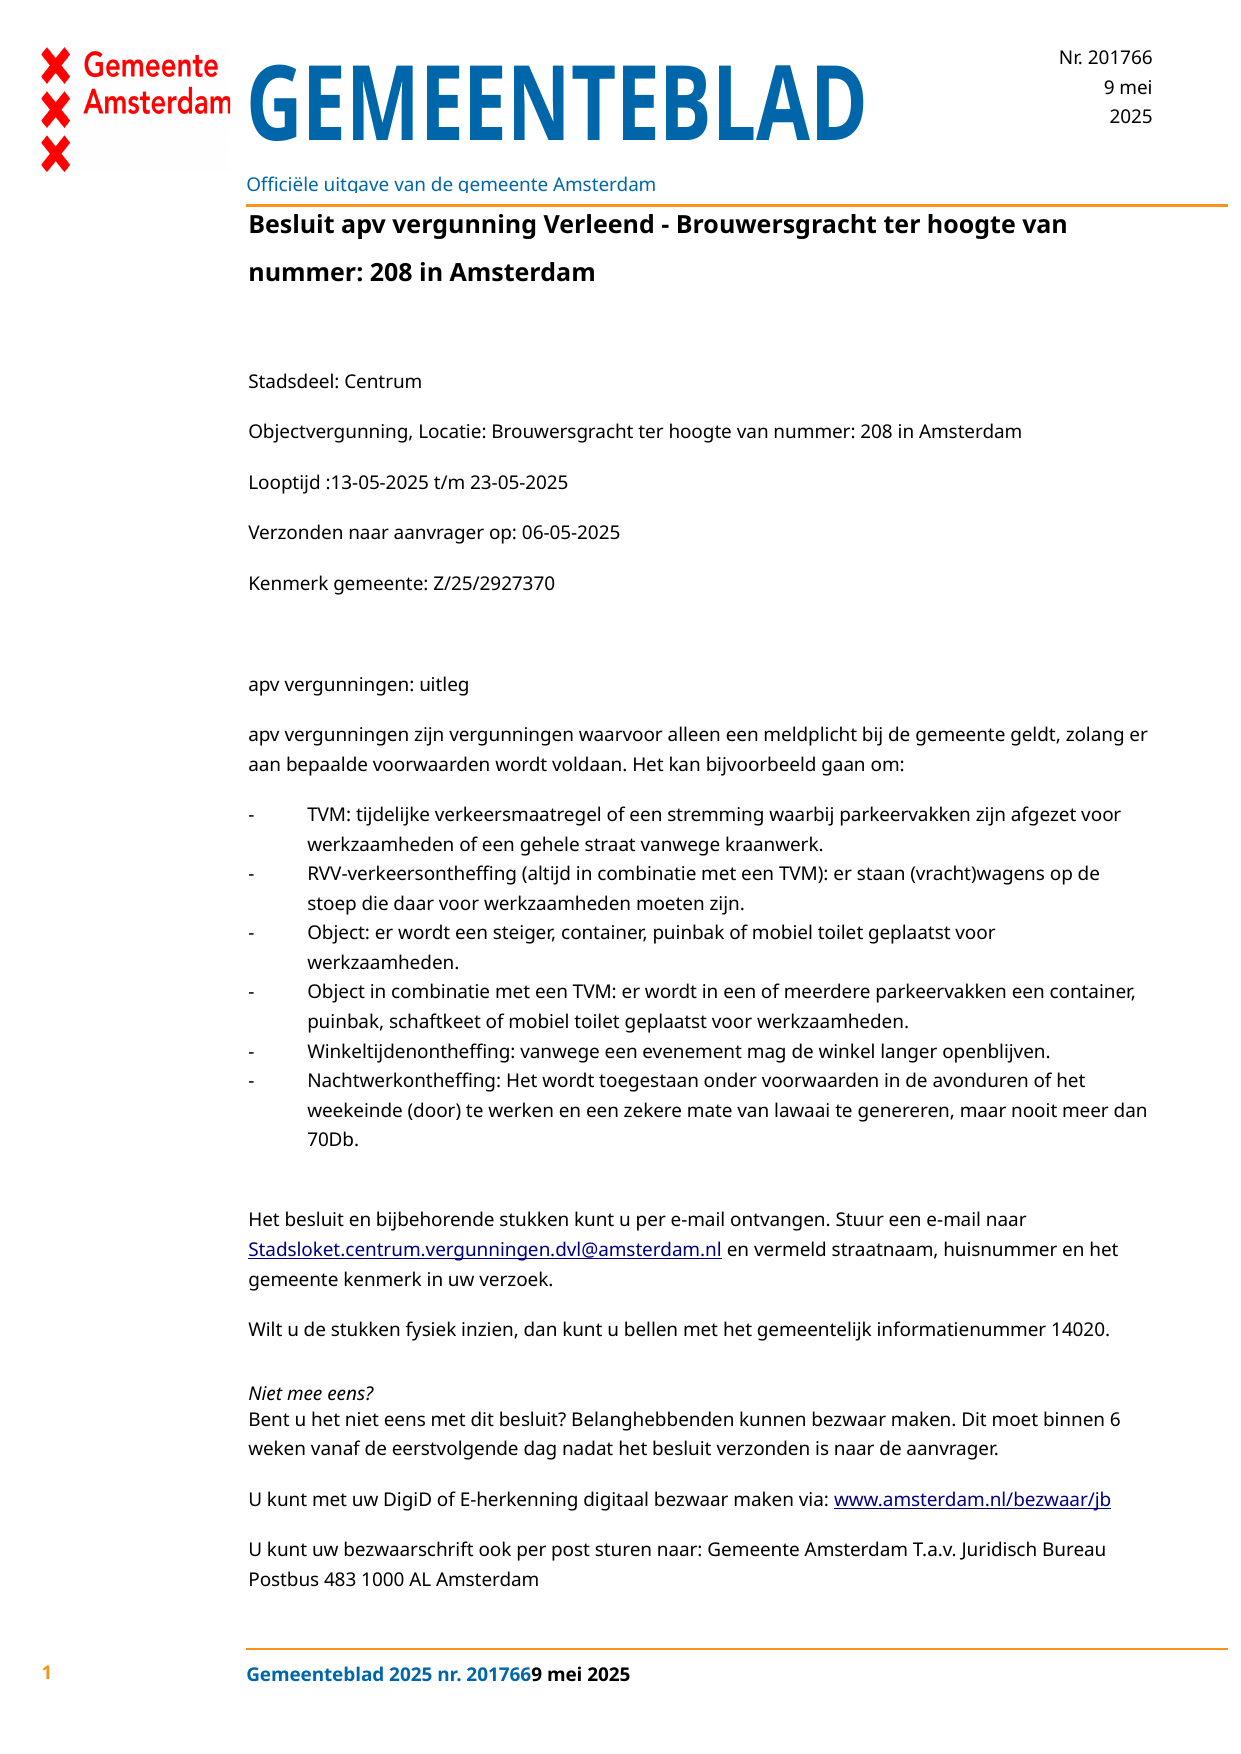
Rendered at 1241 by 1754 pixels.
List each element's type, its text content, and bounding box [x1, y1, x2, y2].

text Wilt u de stukken fysiek inzien, dan kunt u bellen met het gemeentelijk informatienummer 14020. [248, 1316, 1152, 1342]
text apv vergunningen zijn vergunningen waarvoor alleen een meldplicht bij de gemeente geldt, zolang er aan bepaalde voorwaarden wordt voldaan. Het kan bijvoorbeeld gaan om: [248, 721, 1152, 777]
text Bent u het niet eens met dit besluit? Belanghebbenden kunnen bezwaar maken. Dit moet binnen 6 weken vanaf de eerstvolgende dag nadat het besluit verzonden is naar de aanvrager. [248, 1406, 1152, 1461]
text Kenmerk gemeente: Z/25/2927370 [248, 570, 1152, 596]
picture [41, 47, 231, 172]
text Stadsdeel: Centrum [248, 368, 1152, 394]
text apv vergunningen: uitleg [248, 671, 1152, 697]
list Object in combinatie met een TVM: er wordt in een of meerdere parkeervakken een container, puinbak, schaftkeet of mobiel toilet geplaatst voor werkzaamheden. [248, 979, 1152, 1034]
text Looptijd :13-05-2025 t/m 23-05-2025 [248, 469, 1152, 495]
list Nachtwerkontheffing: Het wordt toegestaan onder voorwaarden in de avonduren of het weekeinde (door) te werken en een zekere mate van lawaai te genereren, maar nooit meer dan 70Db. [248, 1067, 1152, 1152]
text Het besluit en bijbehorende stukken kunt u per e-mail ontvangen. Stuur een e-mail naar Stadsloket.centrum.vergunningen.dvl@amsterdam.nl en vermeld straatnaam, huisnummer en het gemeente kenmerk in uw verzoek. [248, 1207, 1152, 1292]
text Objectvergunning, Locatie: Brouwersgracht ter hoogte van nummer: 208 in Amsterdam [248, 419, 1152, 444]
text Verzonden naar aanvrager op: 06-05-2025 [248, 519, 1152, 545]
text Besluit apv vergunning Verleend - Brouwersgracht ter hoogte van nummer: 208 in Amsterdam [248, 207, 1152, 288]
text U kunt uw bezwaarschrift ook per post sturen naar: Gemeente Amsterdam T.a.v. Juridisch Bureau Postbus 483 1000 AL Amsterdam [248, 1536, 1152, 1592]
list RVV-verkeersontheffing (altijd in combinatie met een TVM): er staan (vracht)wagens op de stoep die daar voor werkzaamheden moeten zijn. [248, 860, 1152, 916]
text Niet mee eens? [248, 1380, 1152, 1406]
text U kunt met uw DigiD of E-herkenning digitaal bezwaar maken via: www.amsterdam.nl/bezwaar/jb [248, 1486, 1152, 1512]
list TVM: tijdelijke verkeersmaatregel of een stremming waarbij parkeervakken zijn afgezet voor werkzaamheden of een gehele straat vanwege kraanwerk. [248, 801, 1152, 857]
list Object: er wordt een steiger, container, puinbak of mobiel toilet geplaatst voor werkzaamheden. [248, 919, 1152, 975]
list Winkeltijdenontheffing: vanwege een evenement mag de winkel langer openblijven. [248, 1038, 1152, 1064]
